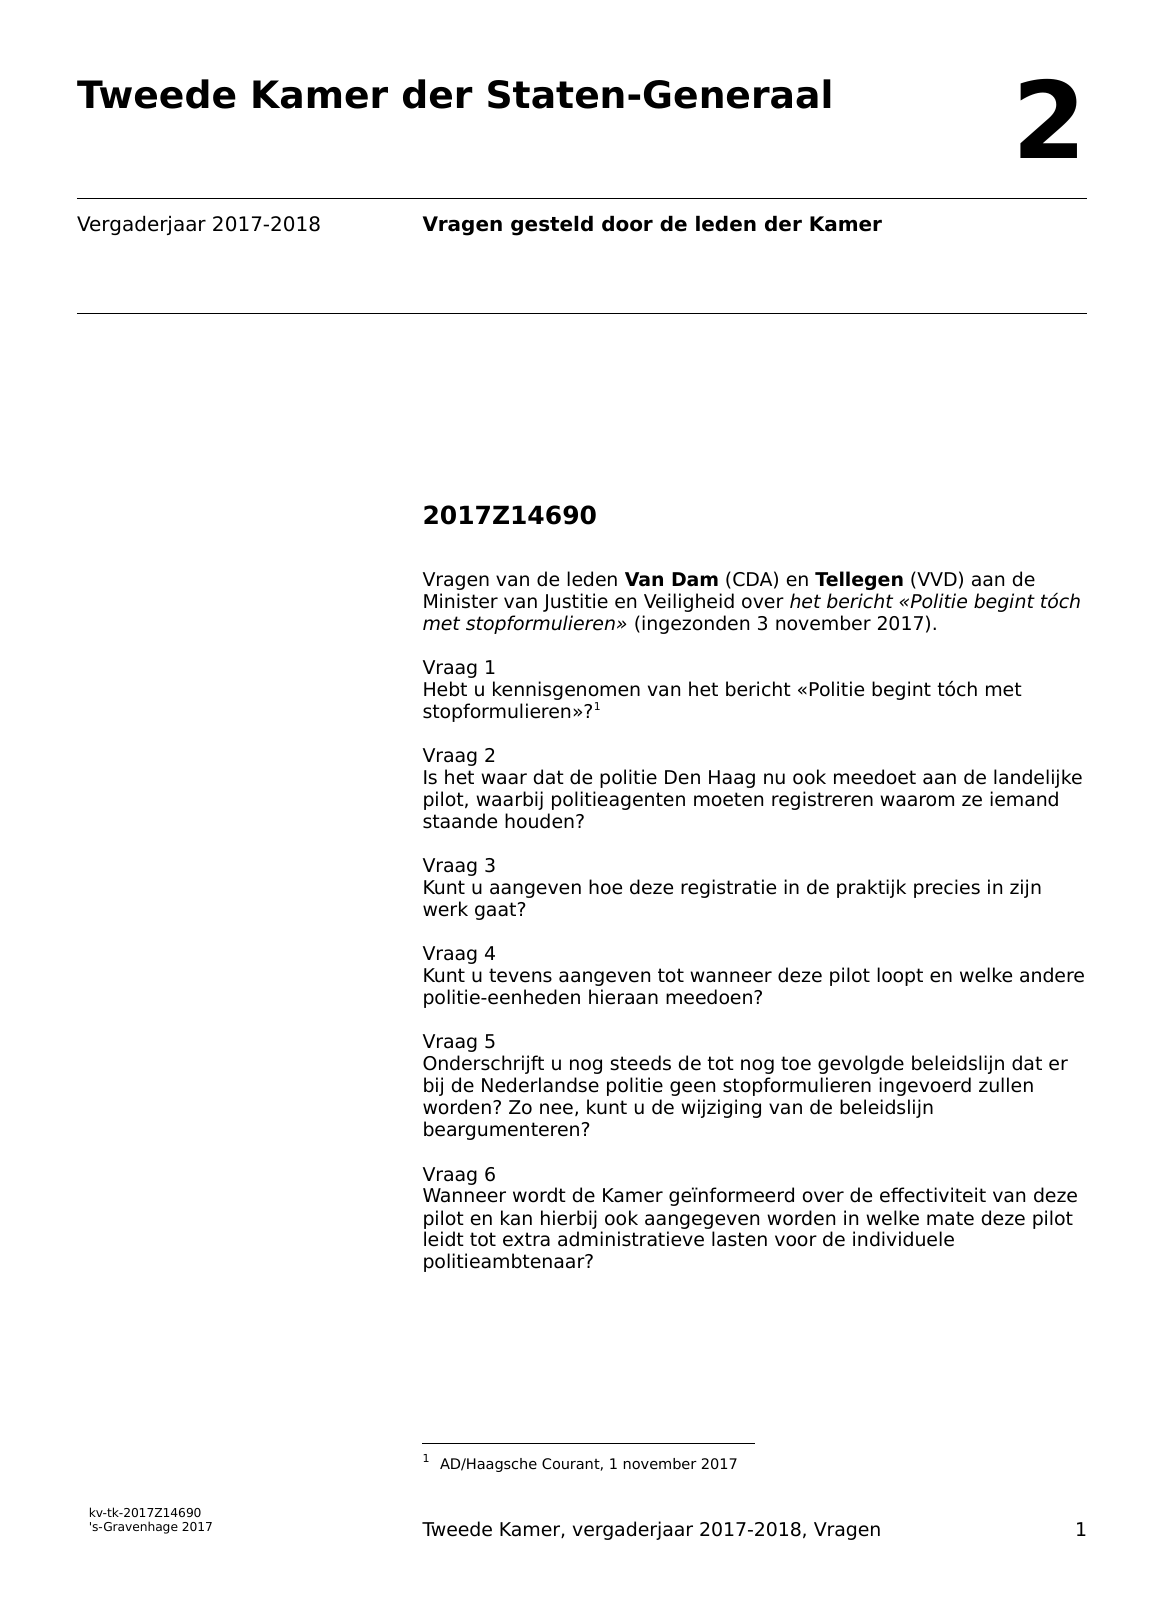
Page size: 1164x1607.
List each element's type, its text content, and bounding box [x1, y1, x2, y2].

text 2017Z14690 [422, 501, 1087, 531]
text Onderschrijft u nog steeds de tot nog toe gevolgde beleidslijn dat er bij de Nederlandse politie geen stopformulieren ingevoerd zullen worden? Zo nee, kunt u de wijziging van de beleidslijn beargumenteren? [422, 1053, 1087, 1141]
table_cell Vergaderjaar 2017-2018 [77, 199, 422, 313]
text Vraag 5 [422, 1031, 1087, 1053]
table_header 2 [886, 59, 1087, 198]
text Vraag 6 [422, 1163, 1087, 1185]
text 's-Gravenhage 2017 [88, 1520, 323, 1534]
text Kunt u tevens aangeven tot wanneer deze pilot loopt en welke andere politie-eenheden hieraan meedoen? [422, 965, 1087, 1009]
text Hebt u kennisgenomen van het bericht «Politie begint tóch met stopformulieren»? [422, 679, 1087, 723]
text Vragen van de leden Van Dam (CDA) en Tellegen (VVD) aan de Minister van Justitie en Veiligheid over het bericht «Politie begint tóch met stopformulieren» (ingezonden 3 november 2017). [422, 569, 1087, 635]
text kv-tk-2017Z14690 [88, 1506, 323, 1520]
table_cell Vragen gesteld door de leden der Kamer [422, 199, 1087, 313]
text Vraag 3 [422, 855, 1087, 877]
text Vraag 2 [422, 745, 1087, 767]
text Kunt u aangeven hoe deze registratie in de praktijk precies in zijn werk gaat? [422, 877, 1087, 921]
text Wanneer wordt de Kamer geïnformeerd over de effectiviteit van deze pilot en kan hierbij ook aangegeven worden in welke mate deze pilot leidt tot extra administratieve lasten voor de individuele politieambtenaar? [422, 1185, 1087, 1273]
text Vraag 1 [422, 657, 1087, 679]
table_header Tweede Kamer der Staten-Generaal [77, 59, 886, 198]
text Is het waar dat de politie Den Haag nu ook meedoet aan de landelijke pilot, waarbij politieagenten moeten registreren waarom ze iemand staande houden? [422, 767, 1087, 833]
text Vraag 4 [422, 943, 1087, 965]
text AD/Haagsche Courant, 1 november 2017 [422, 1452, 1087, 1474]
